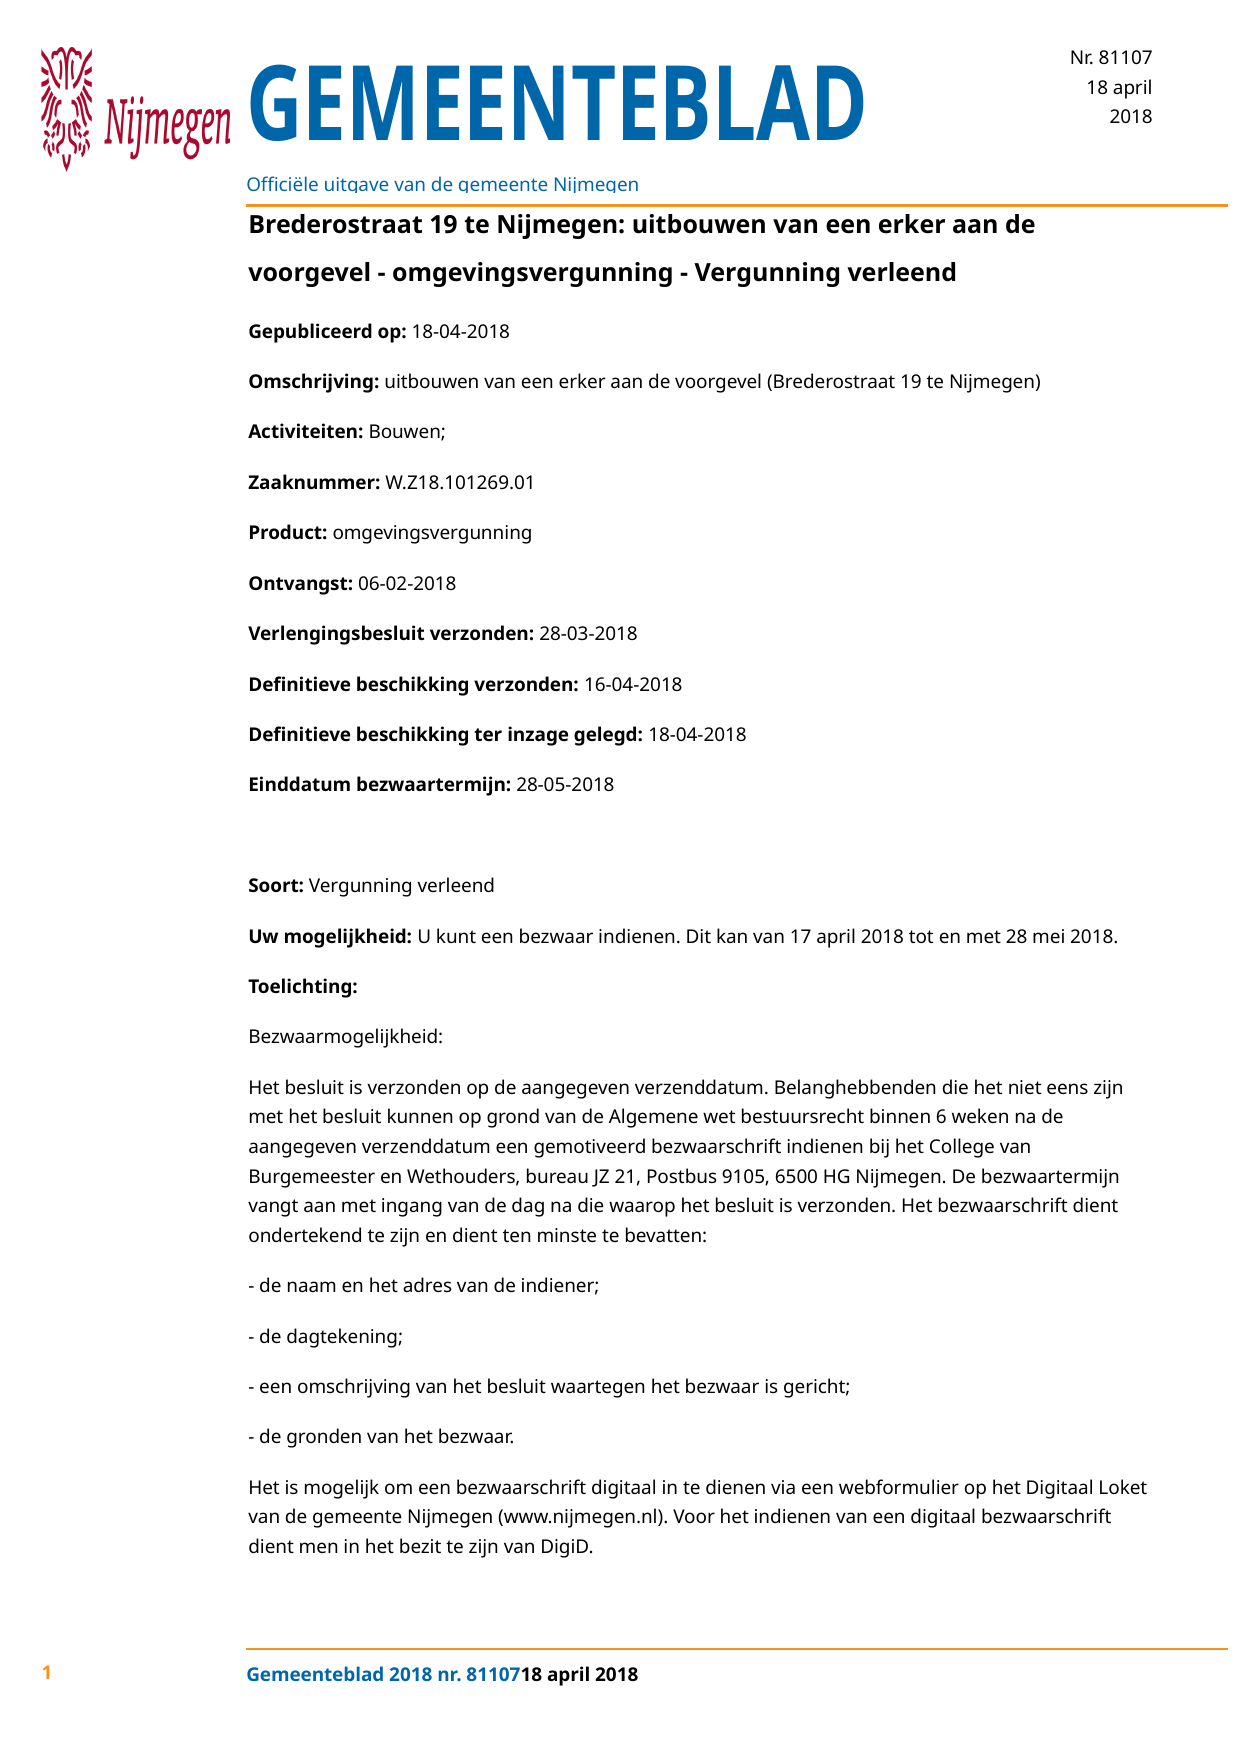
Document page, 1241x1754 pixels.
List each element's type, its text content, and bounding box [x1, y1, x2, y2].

text Het is mogelijk om een bezwaarschrift digitaal in te dienen via een webformulier op het Digitaal Loket van de gemeente Nijmegen (www.nijmegen.nl). Voor het indienen van een digitaal bezwaarschrift dient men in het bezit te zijn van DigiD. [248, 1474, 1152, 1559]
text Het besluit is verzonden op de aangegeven verzenddatum. Belanghebbenden die het niet eens zijn met het besluit kunnen op grond van de Algemene wet bestuursrecht binnen 6 weken na de aangegeven verzenddatum een gemotiveerd bezwaarschrift indienen bij het College van Burgemeester en Wethouders, bureau JZ 21, Postbus 9105, 6500 HG Nijmegen. De bezwaartermijn vangt aan met ingang van de dag na die waarop het besluit is verzonden. Het bezwaarschrift dient ondertekend te zijn en dient ten minste te bevatten: [248, 1074, 1152, 1248]
text Product: omgevingsvergunning [248, 519, 1152, 545]
text - een omschrijving van het besluit waartegen het bezwaar is gericht; [248, 1373, 1152, 1399]
text Soort: Vergunning verleend [248, 872, 1152, 898]
text - de naam en het adres van de indiener; [248, 1272, 1152, 1298]
picture [41, 47, 231, 172]
text - de gronden van het bezwaar. [248, 1424, 1152, 1449]
text - de dagtekening; [248, 1323, 1152, 1349]
text Gepubliceerd op: 18-04-2018 [248, 318, 1152, 344]
text Uw mogelijkheid: U kunt een bezwaar indienen. Dit kan van 17 april 2018 tot en met 28 mei 2018. [248, 923, 1152, 949]
text Activiteiten: Bouwen; [248, 419, 1152, 444]
text Einddatum bezwaartermijn: 28-05-2018 [248, 772, 1152, 797]
text Definitieve beschikking ter inzage gelegd: 18-04-2018 [248, 721, 1152, 747]
text Bezwaarmogelijkheid: [248, 1024, 1152, 1049]
text Ontvangst: 06-02-2018 [248, 570, 1152, 596]
text Toelichting: [248, 973, 1152, 999]
text Definitieve beschikking verzonden: 16-04-2018 [248, 671, 1152, 697]
text Verlengingsbesluit verzonden: 28-03-2018 [248, 620, 1152, 646]
text Zaaknummer: W.Z18.101269.01 [248, 469, 1152, 495]
text Omschrijving: uitbouwen van een erker aan de voorgevel (Brederostraat 19 te Nijmegen) [248, 368, 1152, 394]
text Brederostraat 19 te Nijmegen: uitbouwen van een erker aan de voorgevel - omgevingsvergunning - Vergunning verleend [248, 207, 1152, 288]
